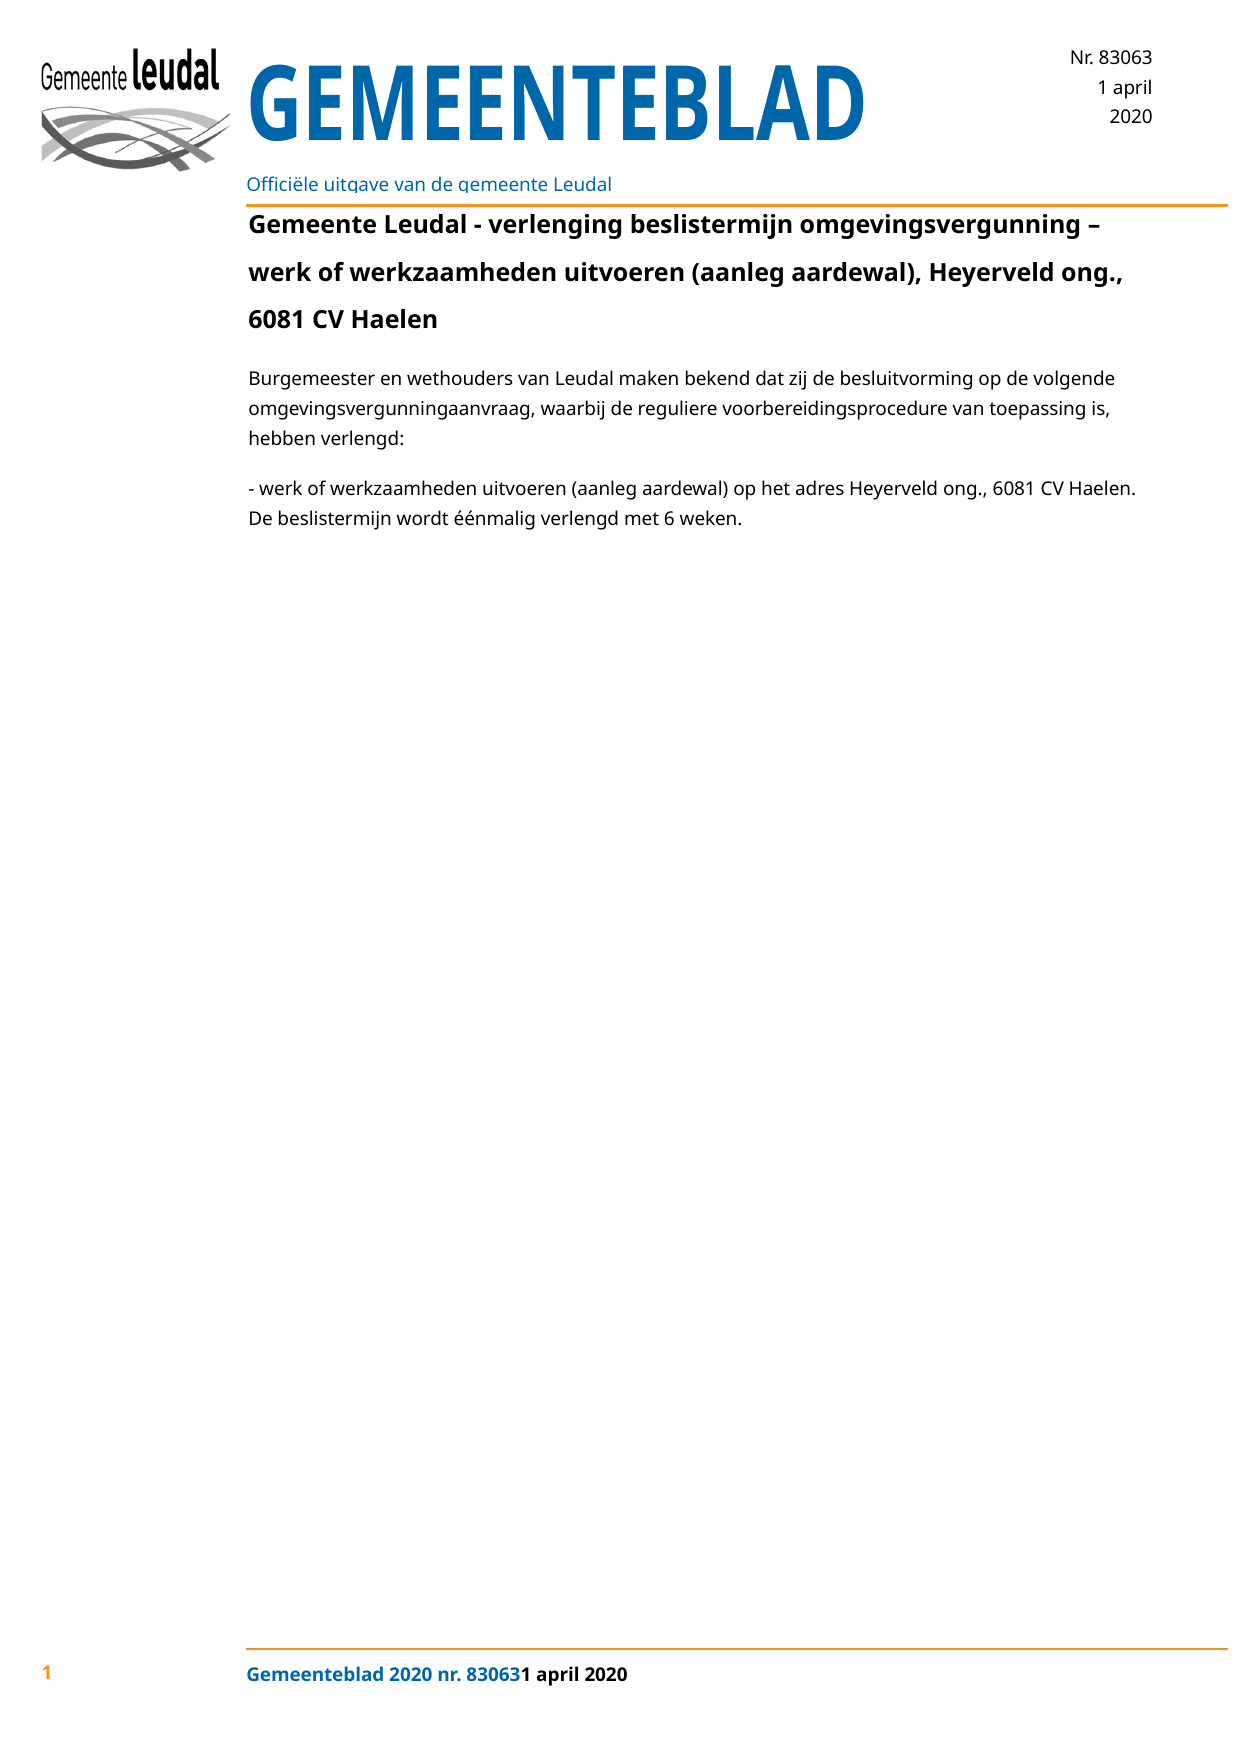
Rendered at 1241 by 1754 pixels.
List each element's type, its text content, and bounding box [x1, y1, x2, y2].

text - werk of werkzaamheden uitvoeren (aanleg aardewal) op het adres Heyerveld ong., 6081 CV Haelen. De beslistermijn wordt éénmalig verlengd met 6 weken. [248, 475, 1152, 530]
text Gemeente Leudal - verlenging beslistermijn omgevingsvergunning – werk of werkzaamheden uitvoeren (aanleg aardewal), Heyerveld ong., 6081 CV Haelen [248, 207, 1152, 336]
text Burgemeester en wethouders van Leudal maken bekend dat zij de besluitvorming op de volgende omgevingsvergunningaanvraag, waarbij de reguliere voorbereidingsprocedure van toepassing is, hebben verlengd: [248, 366, 1152, 450]
picture [41, 47, 231, 172]
